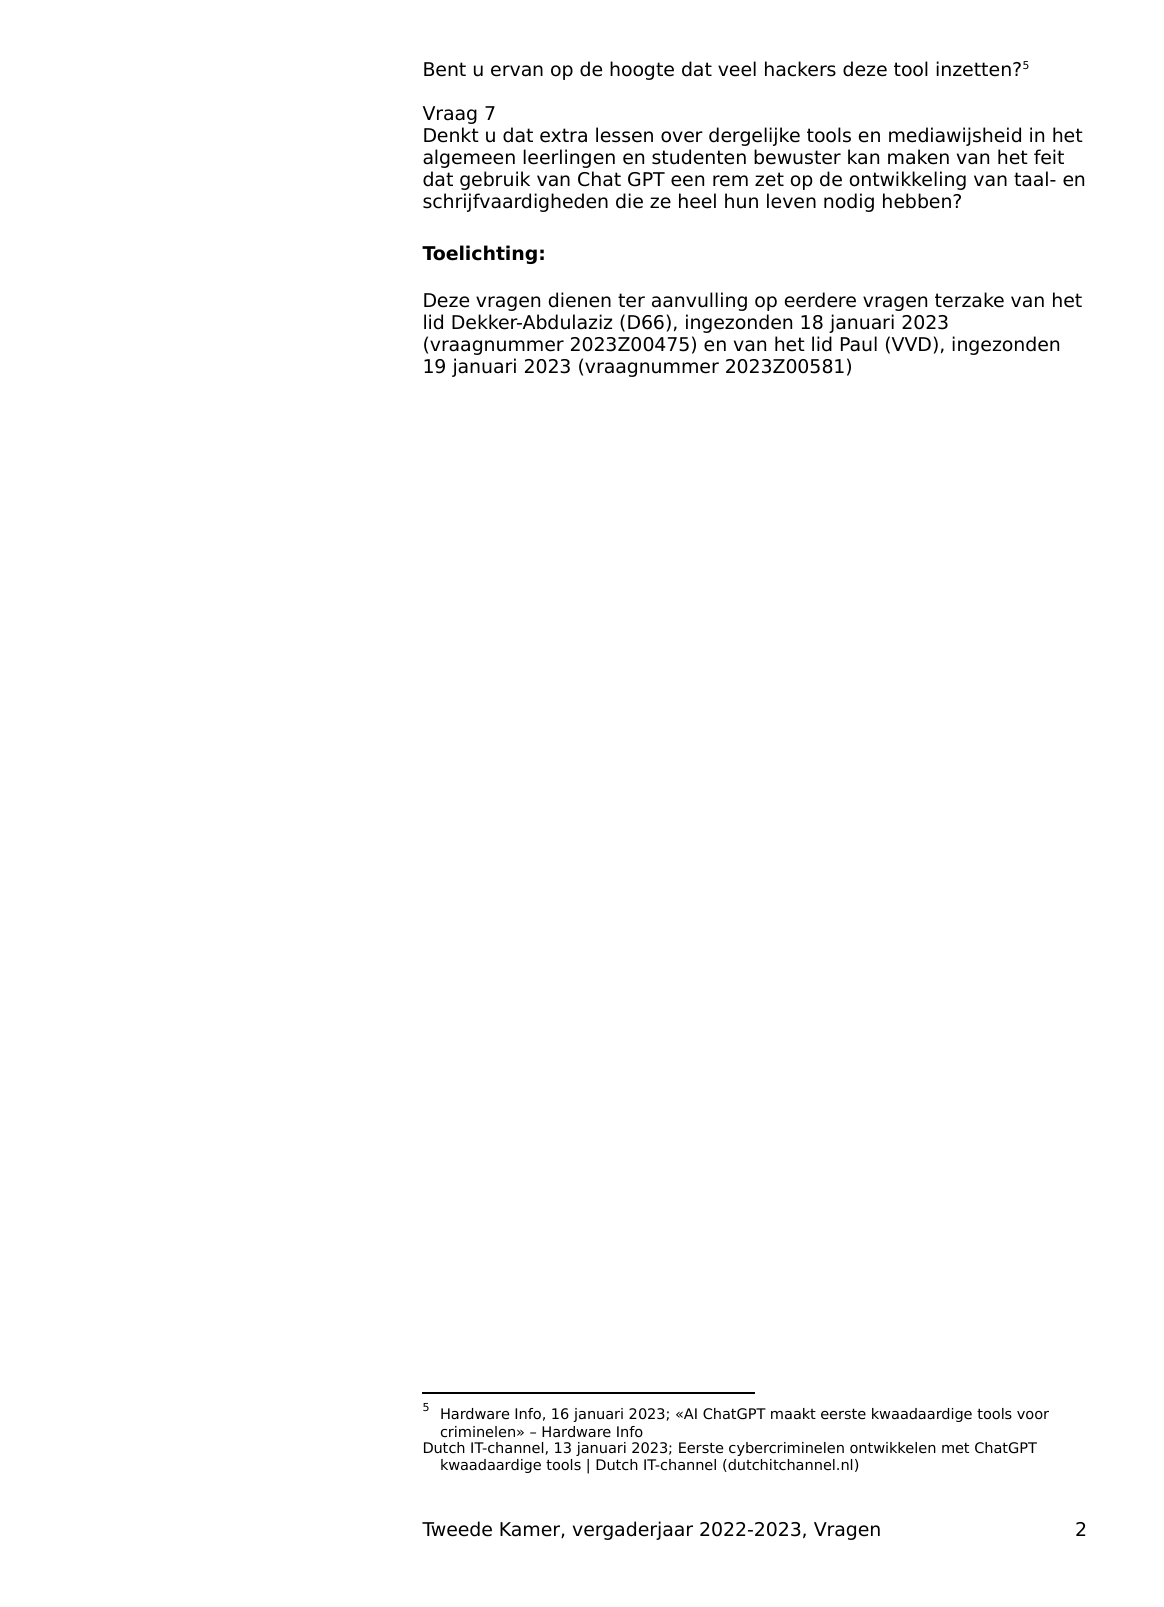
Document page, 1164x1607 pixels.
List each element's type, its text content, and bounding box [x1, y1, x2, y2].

subtitle Toelichting: [422, 243, 1087, 265]
text Dutch IT-channel, 13 januari 2023; Eerste cybercriminelen ontwikkelen met ChatGPT kwaadaardige tools | Dutch IT-channel (dutchitchannel.nl) [422, 1441, 1087, 1474]
text Denkt u dat extra lessen over dergelijke tools en mediawijsheid in het algemeen leerlingen en studenten bewuster kan maken van het feit dat gebruik van Chat GPT een rem zet op de ontwikkeling van taal- en schrijfvaardigheden die ze heel hun leven nodig hebben? [422, 125, 1087, 213]
text Vraag 7 [422, 103, 1087, 125]
text Hardware Info, 16 januari 2023; «AI ChatGPT maakt eerste kwaadaardige tools voor criminelen» – Hardware Info [422, 1402, 1087, 1441]
text Bent u ervan op de hoogte dat veel hackers deze tool inzetten? [422, 59, 1087, 81]
text Deze vragen dienen ter aanvulling op eerdere vragen terzake van het lid Dekker-Abdulaziz (D66), ingezonden 18 januari 2023 (vraagnummer 2023Z00475) en van het lid Paul (VVD), ingezonden 19 januari 2023 (vraagnummer 2023Z00581) [422, 290, 1087, 378]
